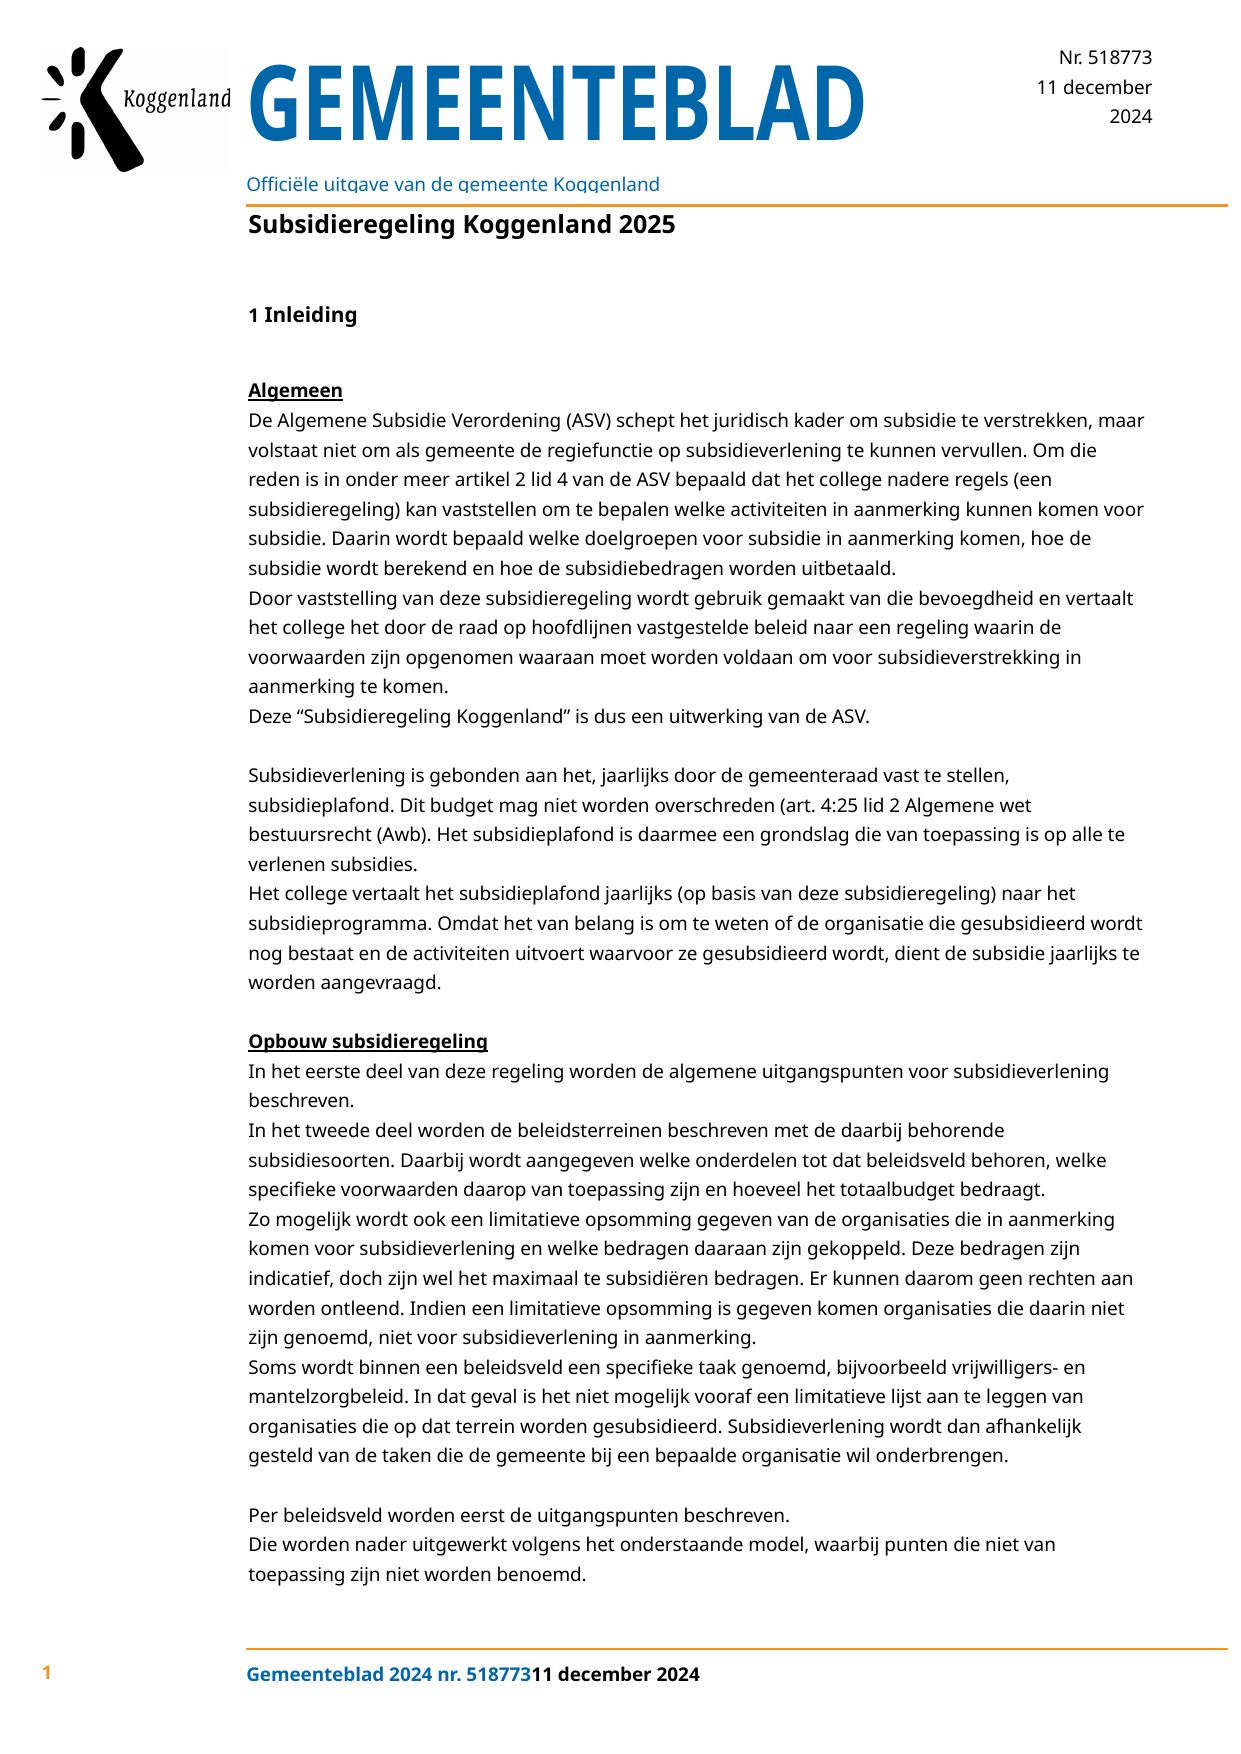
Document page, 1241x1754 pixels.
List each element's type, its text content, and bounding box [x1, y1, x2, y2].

picture [41, 47, 231, 172]
text De Algemene Subsidie Verordening (ASV) schept het juridisch kader om subsidie te verstrekken, maar volstaat niet om als gemeente de regiefunctie op subsidieverlening te kunnen vervullen. Om die reden is in onder meer artikel 2 lid 4 van de ASV bepaald dat het college nadere regels (een subsidieregeling) kan vaststellen om te bepalen welke activiteiten in aanmerking kunnen komen voor subsidie. Daarin wordt bepaald welke doelgroepen voor subsidie in aanmerking komen, hoe de subsidie wordt berekend en hoe de subsidiebedragen worden uitbetaald. [248, 407, 1152, 581]
text Algemeen [248, 378, 1152, 403]
text Subsidieregeling Koggenland 2025 [248, 207, 1152, 241]
text Die worden nader uitgewerkt volgens het onderstaande model, waarbij punten die niet van toepassing zijn niet worden benoemd. [248, 1531, 1152, 1587]
text Soms wordt binnen een beleidsveld een specifieke taak genoemd, bijvoorbeeld vrijwilligers- en mantelzorgbeleid. In dat geval is het niet mogelijk vooraf een limitatieve lijst aan te leggen van organisaties die op dat terrein worden gesubsidieerd. Subsidieverlening wordt dan afhankelijk gesteld van de taken die de gemeente bij een bepaalde organisatie wil onderbrengen. [248, 1354, 1152, 1468]
text 1 Inleiding [248, 300, 1152, 328]
text In het tweede deel worden de beleidsterreinen beschreven met de daarbij behorende subsidiesoorten. Daarbij wordt aangegeven welke onderdelen tot dat beleidsveld behoren, welke specifieke voorwaarden daarop van toepassing zijn en hoeveel het totaalbudget bedraagt. [248, 1117, 1152, 1202]
text Het college vertaalt het subsidieplafond jaarlijks (op basis van deze subsidieregeling) naar het subsidieprogramma. Omdat het van belang is om te weten of de organisatie die gesubsidieerd wordt nog bestaat en de activiteiten uitvoert waarvoor ze gesubsidieerd wordt, dient de subsidie jaarlijks te worden aangevraagd. [248, 881, 1152, 995]
text Opbouw subsidieregeling [248, 1028, 1152, 1054]
text In het eerste deel van deze regeling worden de algemene uitgangspunten voor subsidieverlening beschreven. [248, 1058, 1152, 1113]
text Door vaststelling van deze subsidieregeling wordt gebruik gemaakt van die bevoegdheid en vertaalt het college het door de raad op hoofdlijnen vastgestelde beleid naar een regeling waarin de voorwaarden zijn opgenomen waaraan moet worden voldaan om voor subsidieverstrekking in aanmerking te komen. [248, 585, 1152, 699]
text Per beleidsveld worden eerst de uitgangspunten beschreven. [248, 1502, 1152, 1527]
text Subsidieverlening is gebonden aan het, jaarlijks door de gemeenteraad vast te stellen, subsidieplafond. Dit budget mag niet worden overschreden (art. 4:25 lid 2 Algemene wet bestuursrecht (Awb). Het subsidieplafond is daarmee een grondslag die van toepassing is op alle te verlenen subsidies. [248, 762, 1152, 877]
text Zo mogelijk wordt ook een limitatieve opsomming gegeven van de organisaties die in aanmerking komen voor subsidieverlening en welke bedragen daaraan zijn gekoppeld. Deze bedragen zijn indicatief, doch zijn wel het maximaal te subsidiëren bedragen. Er kunnen daarom geen rechten aan worden ontleend. Indien een limitatieve opsomming is gegeven komen organisaties die daarin niet zijn genoemd, niet voor subsidieverlening in aanmerking. [248, 1206, 1152, 1350]
text Deze “Subsidieregeling Koggenland” is dus een uitwerking van de ASV. [248, 703, 1152, 729]
